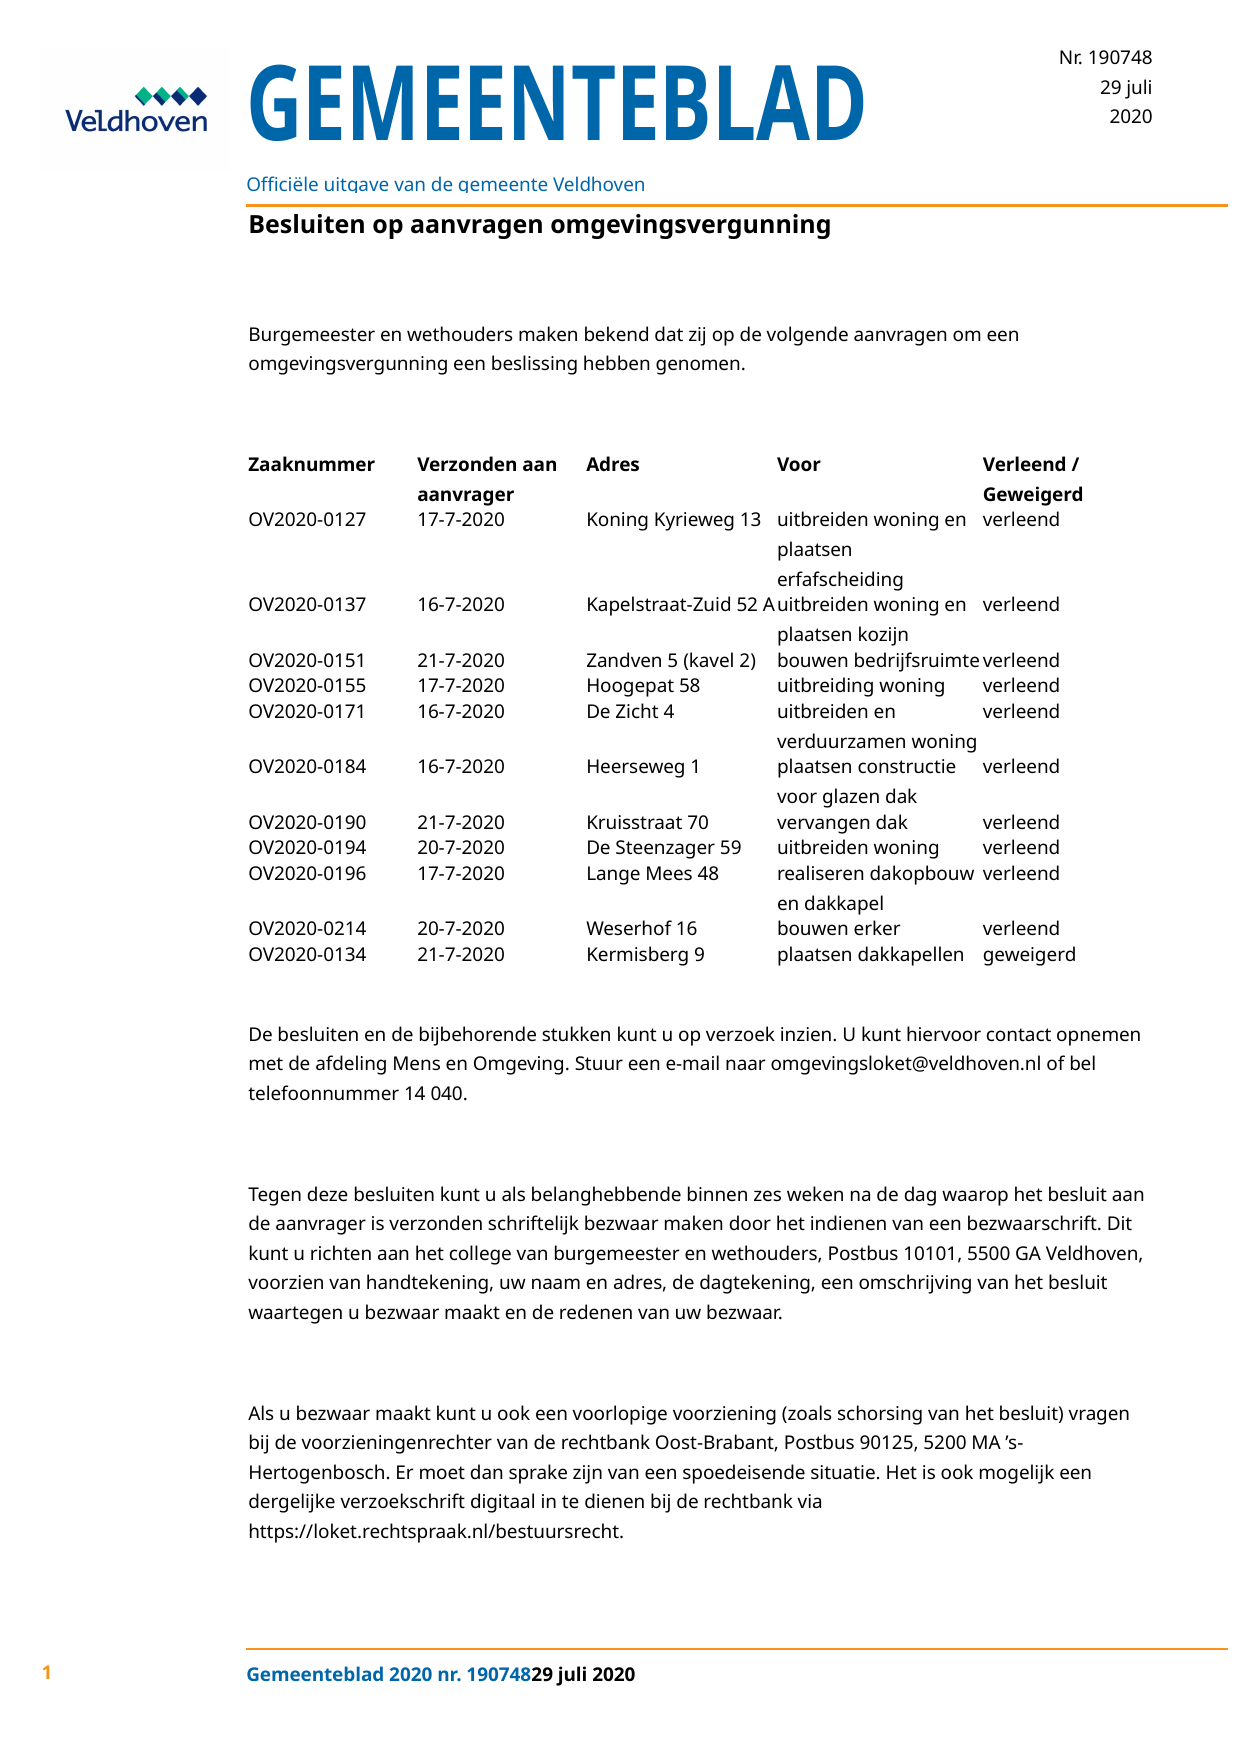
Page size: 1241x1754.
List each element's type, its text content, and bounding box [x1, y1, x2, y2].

table_cell 16-7-2020 [417, 698, 586, 753]
table_cell 17-7-2020 [417, 507, 586, 591]
table_cell 21-7-2020 [417, 941, 586, 967]
table_cell OV2020-0196 [248, 860, 417, 916]
table_cell 20-7-2020 [417, 835, 586, 860]
table_cell OV2020-0184 [248, 754, 417, 809]
table_cell Kapelstraat-Zuid 52 A [586, 591, 777, 647]
table_cell OV2020-0155 [248, 673, 417, 698]
table_cell Koning Kyrieweg 13 [586, 507, 777, 591]
table_cell verleend [983, 698, 1152, 753]
table_cell verleend [983, 507, 1152, 591]
table_cell vervangen dak [777, 809, 983, 834]
table_cell 20-7-2020 [417, 916, 586, 941]
table_cell verleend [983, 647, 1152, 672]
table_cell uitbreiden en verduurzamen woning [777, 698, 983, 753]
table_header Voor [777, 451, 983, 507]
table_cell Kruisstraat 70 [586, 809, 777, 834]
table_cell OV2020-0137 [248, 591, 417, 647]
table_cell 16-7-2020 [417, 754, 586, 809]
table_cell bouwen erker [777, 916, 983, 941]
table_cell uitbreiden woning en plaatsen kozijn [777, 591, 983, 647]
picture [41, 47, 231, 172]
table_cell OV2020-0194 [248, 835, 417, 860]
table_cell realiseren dakopbouw en dakkapel [777, 860, 983, 916]
table_cell 21-7-2020 [417, 647, 586, 672]
table_cell 17-7-2020 [417, 673, 586, 698]
text De besluiten en de bijbehorende stukken kunt u op verzoek inzien. U kunt hiervoor contact opnemen met de afdeling Mens en Omgeving. Stuur een e-mail naar omgevingsloket@veldhoven.nl of bel telefoonnummer 14 040. [248, 1021, 1152, 1106]
table_cell De Steenzager 59 [586, 835, 777, 860]
text Burgemeester en wethouders maken bekend dat zij op de volgende aanvragen om een omgevingsvergunning een beslissing hebben genomen. [248, 321, 1152, 376]
table_cell 17-7-2020 [417, 860, 586, 916]
table_cell uitbreiding woning [777, 673, 983, 698]
table_cell uitbreiden woning [777, 835, 983, 860]
table_cell 16-7-2020 [417, 591, 586, 647]
table_cell Lange Mees 48 [586, 860, 777, 916]
table_cell plaatsen constructie voor glazen dak [777, 754, 983, 809]
text Tegen deze besluiten kunt u als belanghebbende binnen zes weken na de dag waarop het besluit aan de aanvrager is verzonden schriftelijk bezwaar maken door het indienen van een bezwaarschrift. Dit kunt u richten aan het college van burgemeester en wethouders, Postbus 10101, 5500 GA Veldhoven, voorzien van handtekening, uw naam en adres, de dagtekening, een omschrijving van het besluit waartegen u bezwaar maakt en de redenen van uw bezwaar. [248, 1181, 1152, 1325]
table_cell verleend [983, 860, 1152, 916]
table_header Zaaknummer [248, 451, 417, 507]
table_cell Kermisberg 9 [586, 941, 777, 967]
table_cell verleend [983, 591, 1152, 647]
table_cell OV2020-0127 [248, 507, 417, 591]
table_header Verleend / Geweigerd [983, 451, 1152, 507]
table_header Adres [586, 451, 777, 507]
text Als u bezwaar maakt kunt u ook een voorlopige voorziening (zoals schorsing van het besluit) vragen bij de voorzieningenrechter van de rechtbank Oost-Brabant, Postbus 90125, 5200 MA ’s-Hertogenbosch. Er moet dan sprake zijn van een spoedeisende situatie. Het is ook mogelijk een dergelijke verzoekschrift digitaal in te dienen bij de rechtbank via https://loket.rechtspraak.nl/bestuursrecht. [248, 1400, 1152, 1544]
table_cell verleend [983, 835, 1152, 860]
table_cell OV2020-0190 [248, 809, 417, 834]
table_cell bouwen bedrijfsruimte [777, 647, 983, 672]
table_cell Weserhof 16 [586, 916, 777, 941]
table_cell uitbreiden woning en plaatsen erfafscheiding [777, 507, 983, 591]
table_cell OV2020-0171 [248, 698, 417, 753]
table_cell 21-7-2020 [417, 809, 586, 834]
text Besluiten op aanvragen omgevingsvergunning [248, 207, 1152, 241]
table_cell OV2020-0214 [248, 916, 417, 941]
table_cell Heerseweg 1 [586, 754, 777, 809]
table_cell verleend [983, 809, 1152, 834]
table_cell Hoogepat 58 [586, 673, 777, 698]
table_cell Zandven 5 (kavel 2) [586, 647, 777, 672]
table_cell De Zicht 4 [586, 698, 777, 753]
table_cell OV2020-0134 [248, 941, 417, 967]
table_cell geweigerd [983, 941, 1152, 967]
table_cell verleend [983, 673, 1152, 698]
table_cell OV2020-0151 [248, 647, 417, 672]
table_cell verleend [983, 754, 1152, 809]
table_header Verzonden aan aanvrager [417, 451, 586, 507]
table_cell verleend [983, 916, 1152, 941]
table_cell plaatsen dakkapellen [777, 941, 983, 967]
